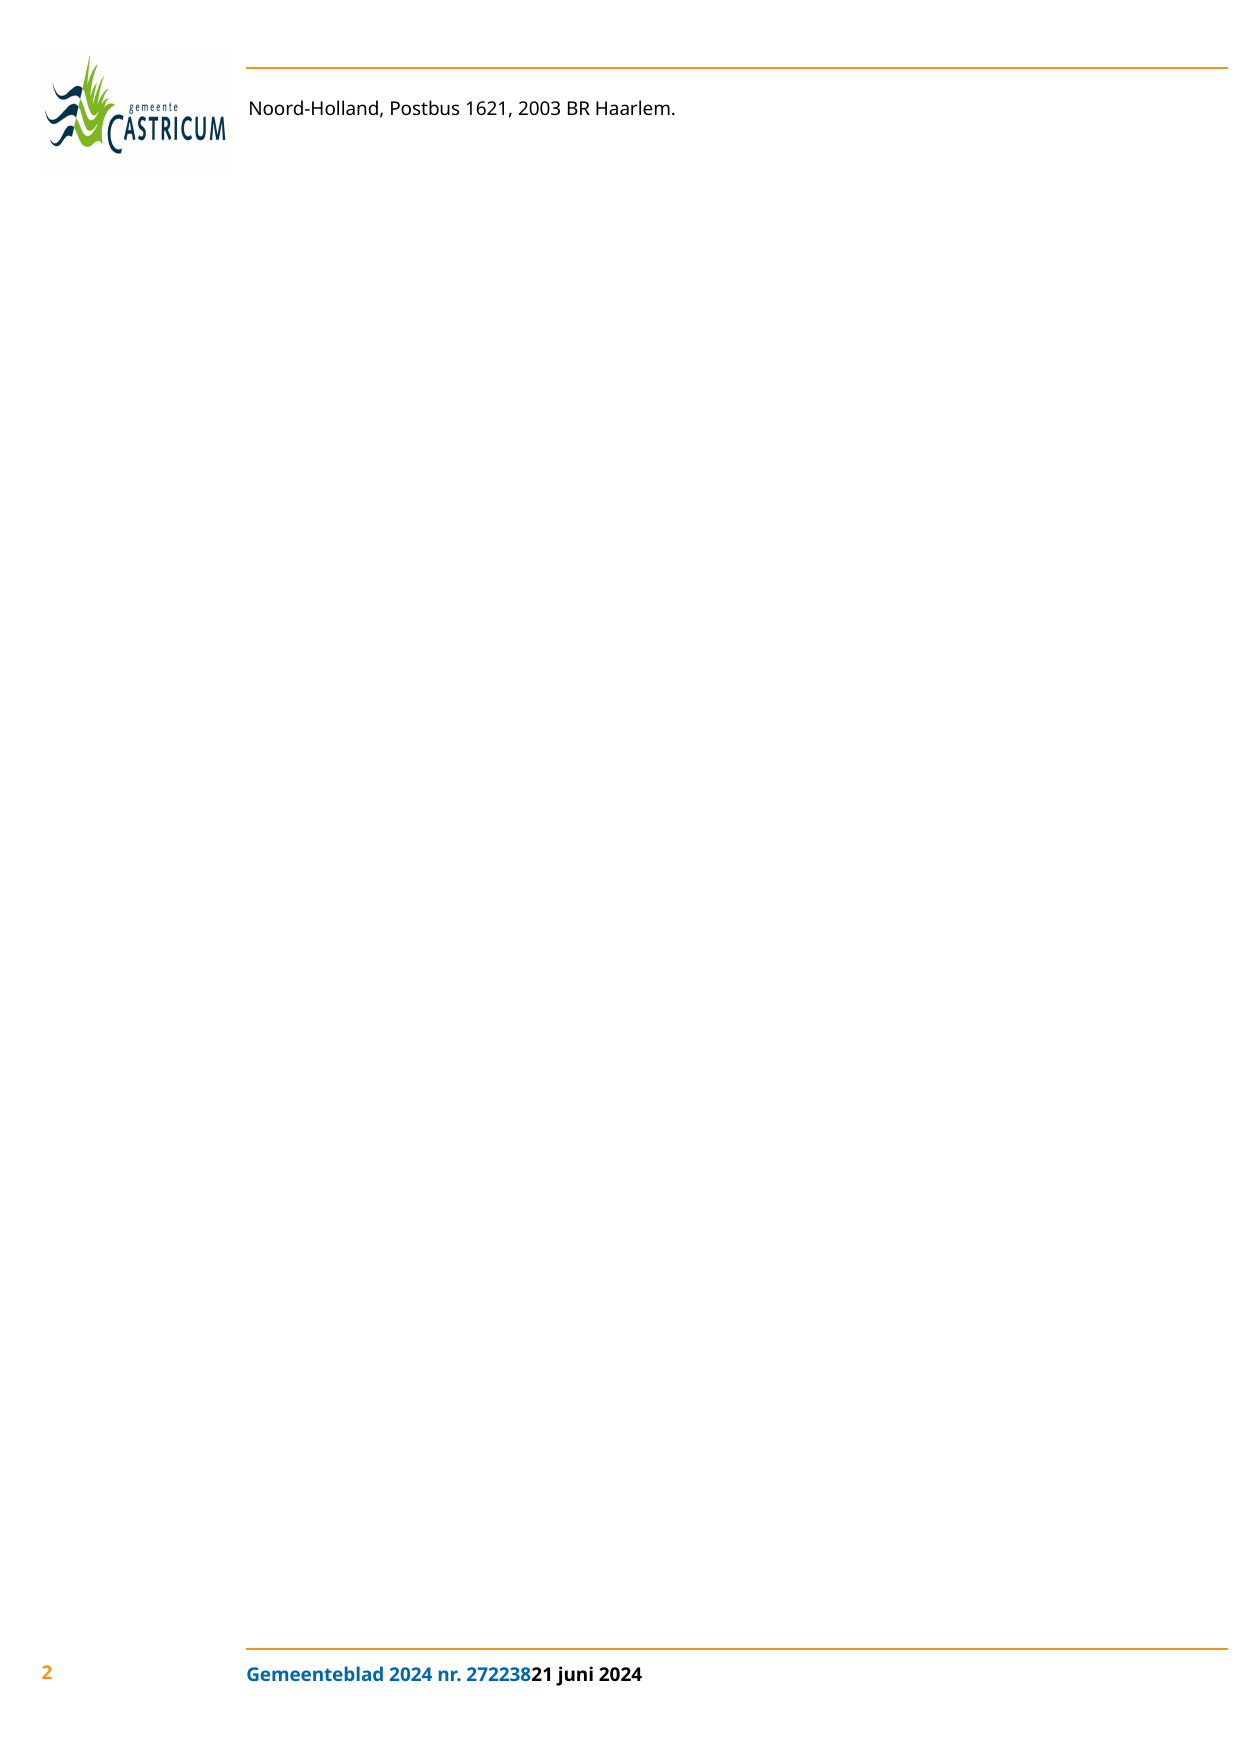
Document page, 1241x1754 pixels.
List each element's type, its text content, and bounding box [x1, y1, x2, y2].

text Noord-Holland, Postbus 1621, 2003 BR Haarlem. [248, 95, 1152, 121]
picture [41, 47, 231, 172]
